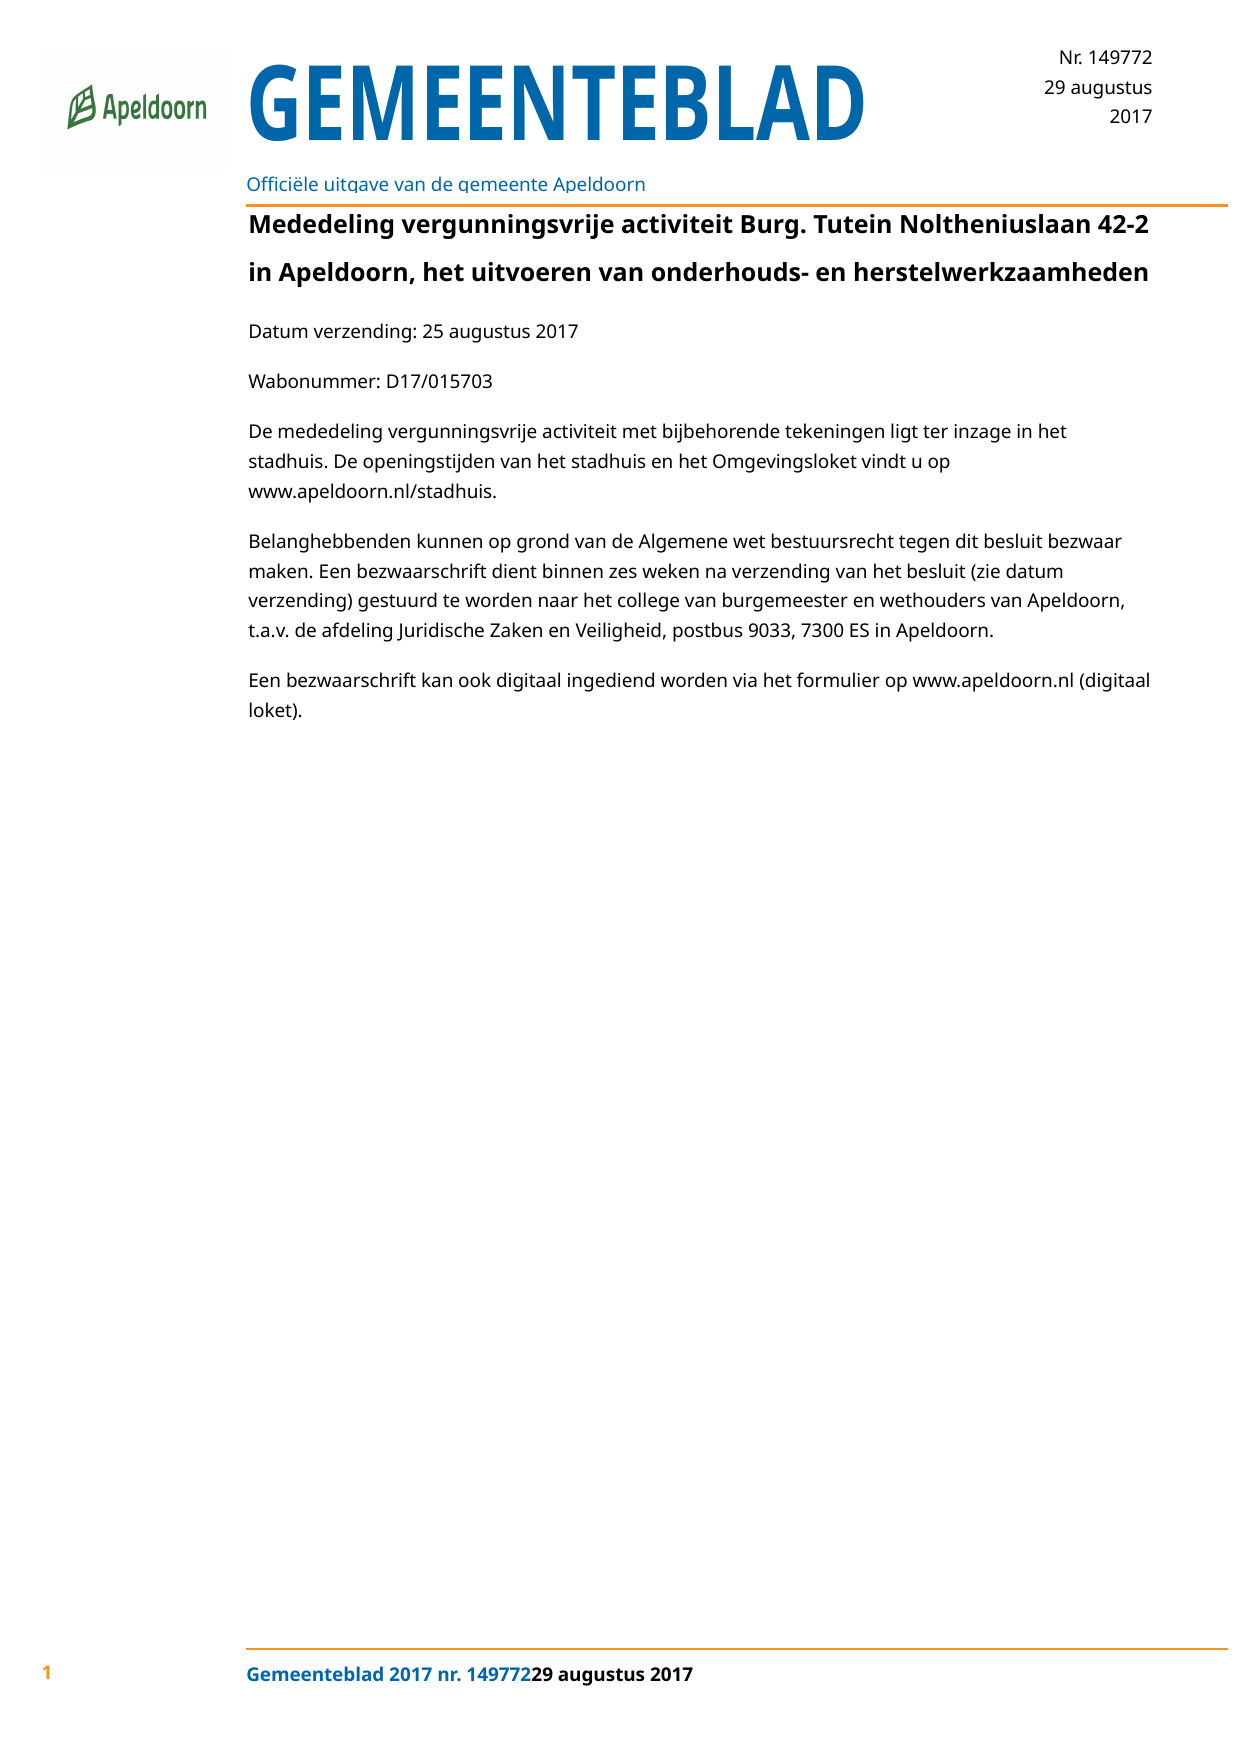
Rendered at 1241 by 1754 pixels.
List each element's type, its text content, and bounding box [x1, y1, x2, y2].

text De mededeling vergunningsvrije activiteit met bijbehorende tekeningen ligt ter inzage in het stadhuis. De openingstijden van het stadhuis en het Omgevingsloket vindt u op www.apeldoorn.nl/stadhuis. [248, 419, 1152, 504]
picture [41, 47, 231, 172]
text Een bezwaarschrift kan ook digitaal ingediend worden via het formulier op www.apeldoorn.nl (digitaal loket). [248, 667, 1152, 723]
text Belanghebbenden kunnen op grond van de Algemene wet bestuursrecht tegen dit besluit bezwaar maken. Een bezwaarschrift dient binnen zes weken na verzending van het besluit (zie datum verzending) gestuurd te worden naar het college van burgemeester en wethouders van Apeldoorn, t.a.v. de afdeling Juridische Zaken en Veiligheid, postbus 9033, 7300 ES in Apeldoorn. [248, 528, 1152, 643]
text Datum verzending: 25 augustus 2017 [248, 318, 1152, 344]
text Mededeling vergunningsvrije activiteit Burg. Tutein Noltheniuslaan 42-2 in Apeldoorn, het uitvoeren van onderhouds- en herstelwerkzaamheden [248, 207, 1152, 288]
text Wabonummer: D17/015703 [248, 368, 1152, 394]
